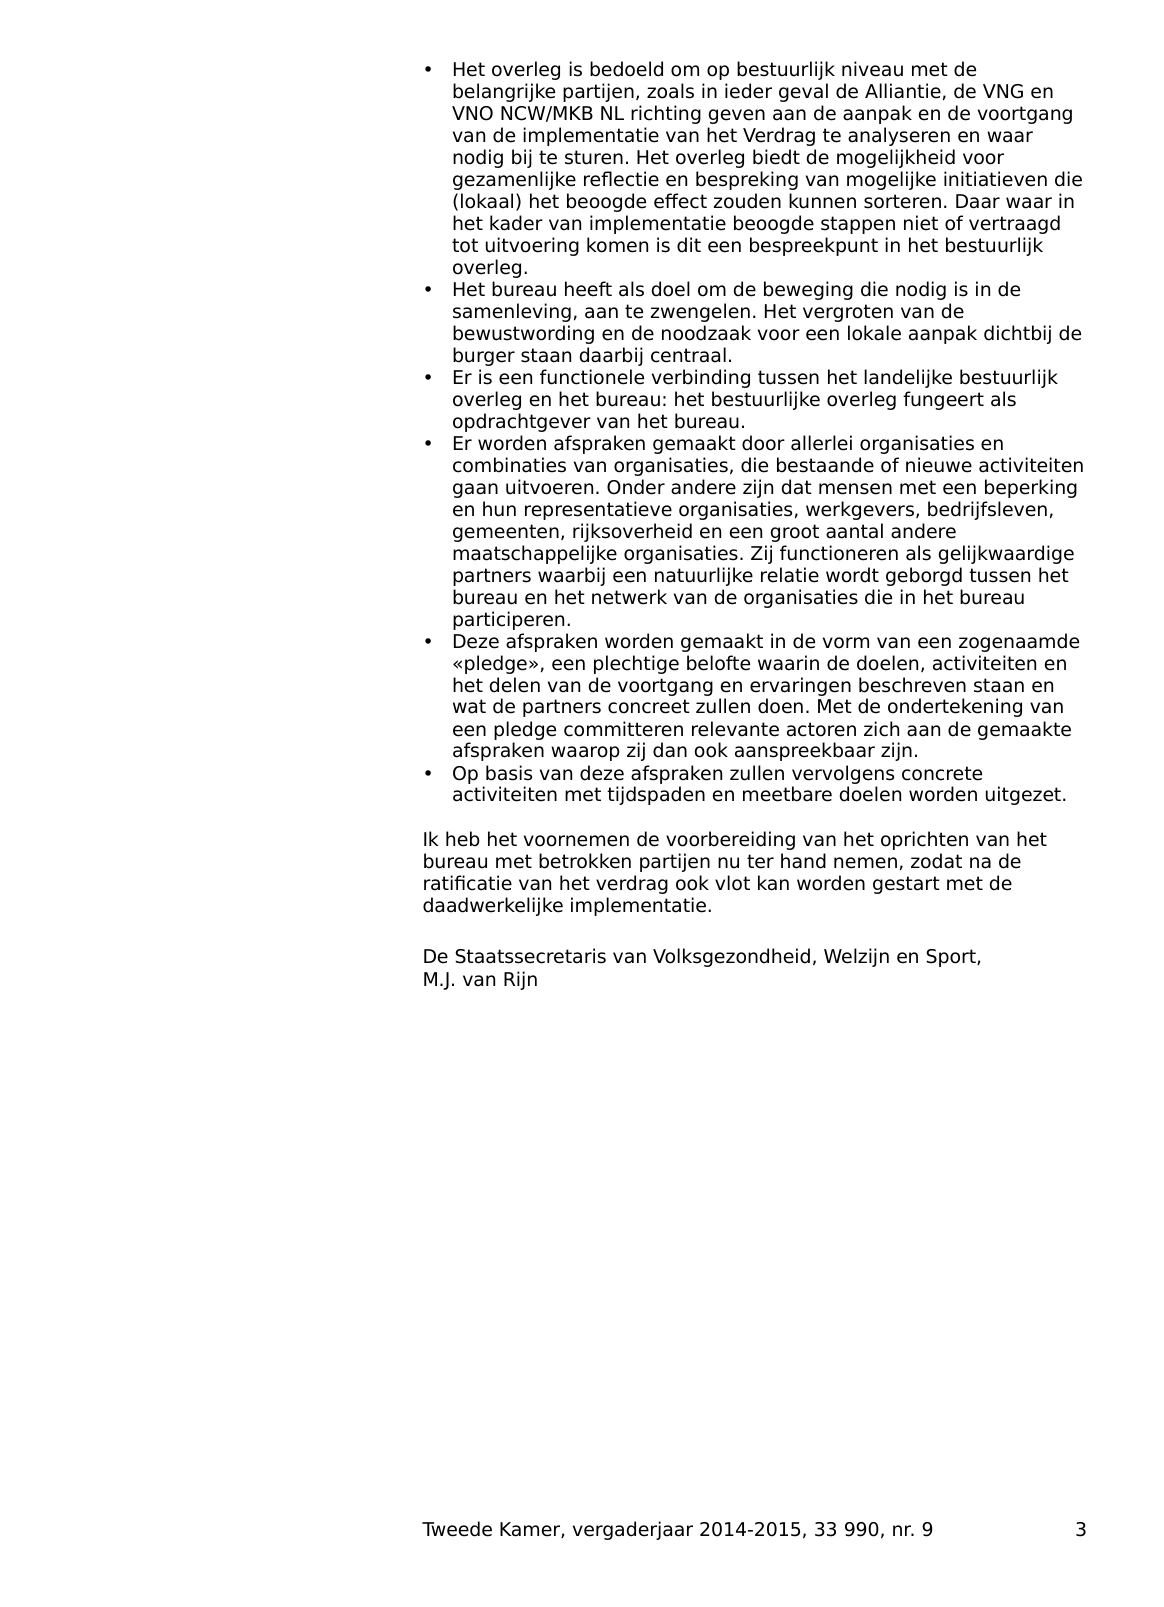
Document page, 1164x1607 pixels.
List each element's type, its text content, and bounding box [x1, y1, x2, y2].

text • Op basis van deze afspraken zullen vervolgens concrete activiteiten met tijdspaden en meetbare doelen worden uitgezet. [422, 762, 1087, 806]
text Ik heb het voornemen de voorbereiding van het oprichten van het bureau met betrokken partijen nu ter hand nemen, zodat na de ratificatie van het verdrag ook vlot kan worden gestart met de daadwerkelijke implementatie. [422, 828, 1087, 916]
text • Er is een functionele verbinding tussen het landelijke bestuurlijk overleg en het bureau: het bestuurlijke overleg fungeert als opdrachtgever van het bureau. [422, 367, 1087, 433]
text • Het bureau heeft als doel om de beweging die nodig is in de samenleving, aan te zwengelen. Het vergroten van de bewustwording en de noodzaak voor een lokale aanpak dichtbij de burger staan daarbij centraal. [422, 279, 1087, 367]
text De Staatssecretaris van Volksgezondheid, Welzijn en Sport, M.J. van Rijn [422, 946, 1087, 990]
text • Het overleg is bedoeld om op bestuurlijk niveau met de belangrijke partijen, zoals in ieder geval de Alliantie, de VNG en VNO NCW/MKB NL richting geven aan de aanpak en de voortgang van de implementatie van het Verdrag te analyseren en waar nodig bij te sturen. Het overleg biedt de mogelijkheid voor gezamenlijke reflectie en bespreking van mogelijke initiatieven die (lokaal) het beoogde effect zouden kunnen sorteren. Daar waar in het kader van implementatie beoogde stappen niet of vertraagd tot uitvoering komen is dit een bespreekpunt in het bestuurlijk overleg. [422, 59, 1087, 279]
text • Er worden afspraken gemaakt door allerlei organisaties en combinaties van organisaties, die bestaande of nieuwe activiteiten gaan uitvoeren. Onder andere zijn dat mensen met een beperking en hun representatieve organisaties, werkgevers, bedrijfsleven, gemeenten, rijksoverheid en een groot aantal andere maatschappelijke organisaties. Zij functioneren als gelijkwaardige partners waarbij een natuurlijke relatie wordt geborgd tussen het bureau en het netwerk van de organisaties die in het bureau participeren. [422, 433, 1087, 631]
text • Deze afspraken worden gemaakt in de vorm van een zogenaamde «pledge», een plechtige belofte waarin de doelen, activiteiten en het delen van de voortgang en ervaringen beschreven staan en wat de partners concreet zullen doen. Met de ondertekening van een pledge committeren relevante actoren zich aan de gemaakte afspraken waarop zij dan ook aanspreekbaar zijn. [422, 631, 1087, 762]
